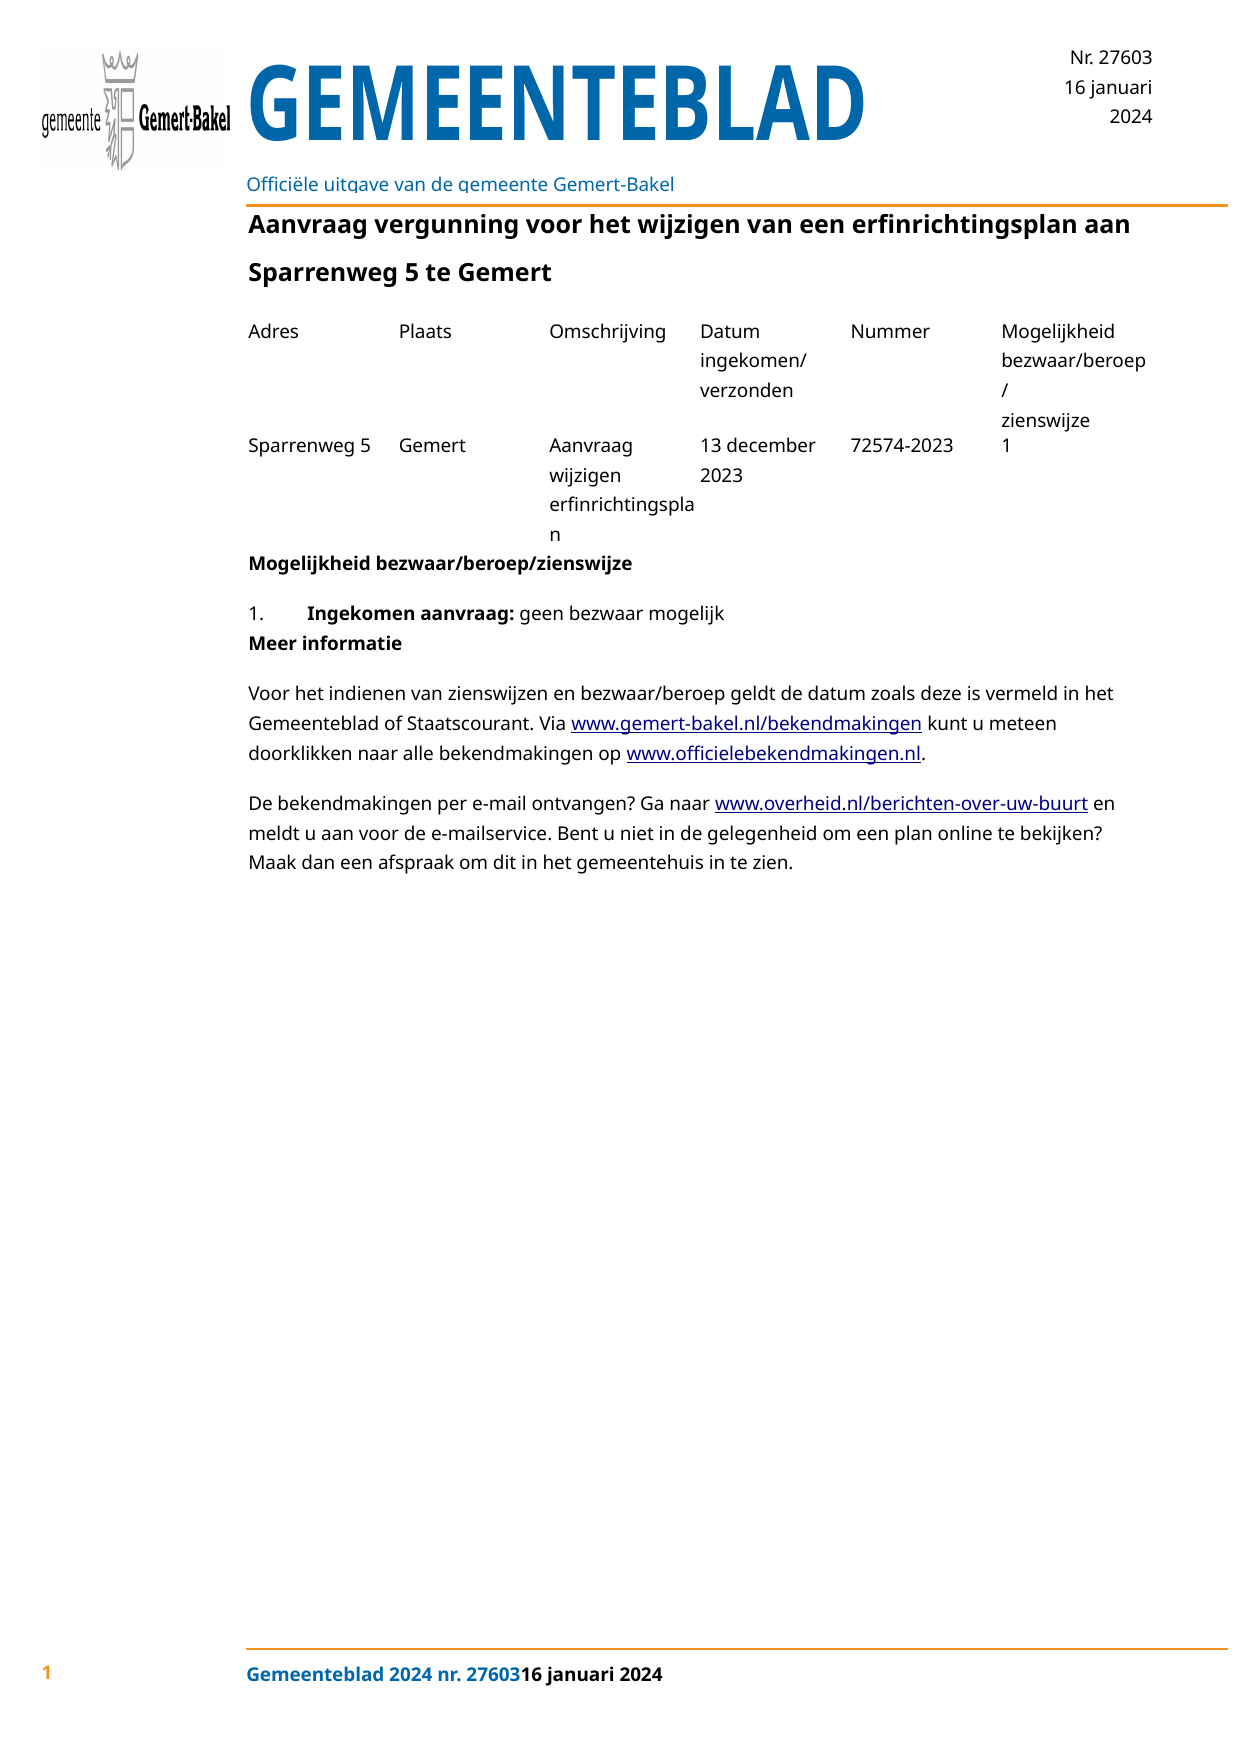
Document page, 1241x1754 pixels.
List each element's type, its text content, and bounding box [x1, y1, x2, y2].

table_header Omschrijving [549, 318, 700, 432]
table_header Nummer [850, 318, 1001, 432]
table_cell Gemert [399, 433, 549, 547]
table_cell Sparrenweg 5 [248, 433, 398, 547]
text Meer informatie [248, 630, 1152, 656]
table_cell 72574-2023 [850, 433, 1001, 547]
table_cell 13 december 2023 [700, 433, 850, 547]
picture [41, 47, 231, 172]
text De bekendmakingen per e-mail ontvangen? Ga naar www.overheid.nl/berichten-over-uw-buurt en meldt u aan voor de e-mailservice. Bent u niet in de gelegenheid om een plan online te bekijken? Maak dan een afspraak om dit in het gemeentehuis in te zien. [248, 790, 1152, 875]
text Mogelijkheid bezwaar/beroep/zienswijze [248, 550, 1152, 576]
text Aanvraag vergunning voor het wijzigen van een erfinrichtingsplan aan Sparrenweg 5 te Gemert [248, 207, 1152, 288]
table_header Mogelijkheid bezwaar/beroep/ zienswijze [1001, 318, 1152, 432]
table_cell 1 [1001, 433, 1152, 547]
table_header Datum ingekomen/ verzonden [700, 318, 850, 432]
table_cell Aanvraag wijzigen erfinrichtingsplan [549, 433, 700, 547]
table_header Plaats [399, 318, 549, 432]
list Ingekomen aanvraag: geen bezwaar mogelijk [248, 601, 1152, 626]
table_header Adres [248, 318, 398, 432]
text Voor het indienen van zienswijzen en bezwaar/beroep geldt de datum zoals deze is vermeld in het Gemeenteblad of Staatscourant. Via www.gemert-bakel.nl/bekendmakingen kunt u meteen doorklikken naar alle bekendmakingen op www.officielebekendmakingen.nl. [248, 681, 1152, 766]
